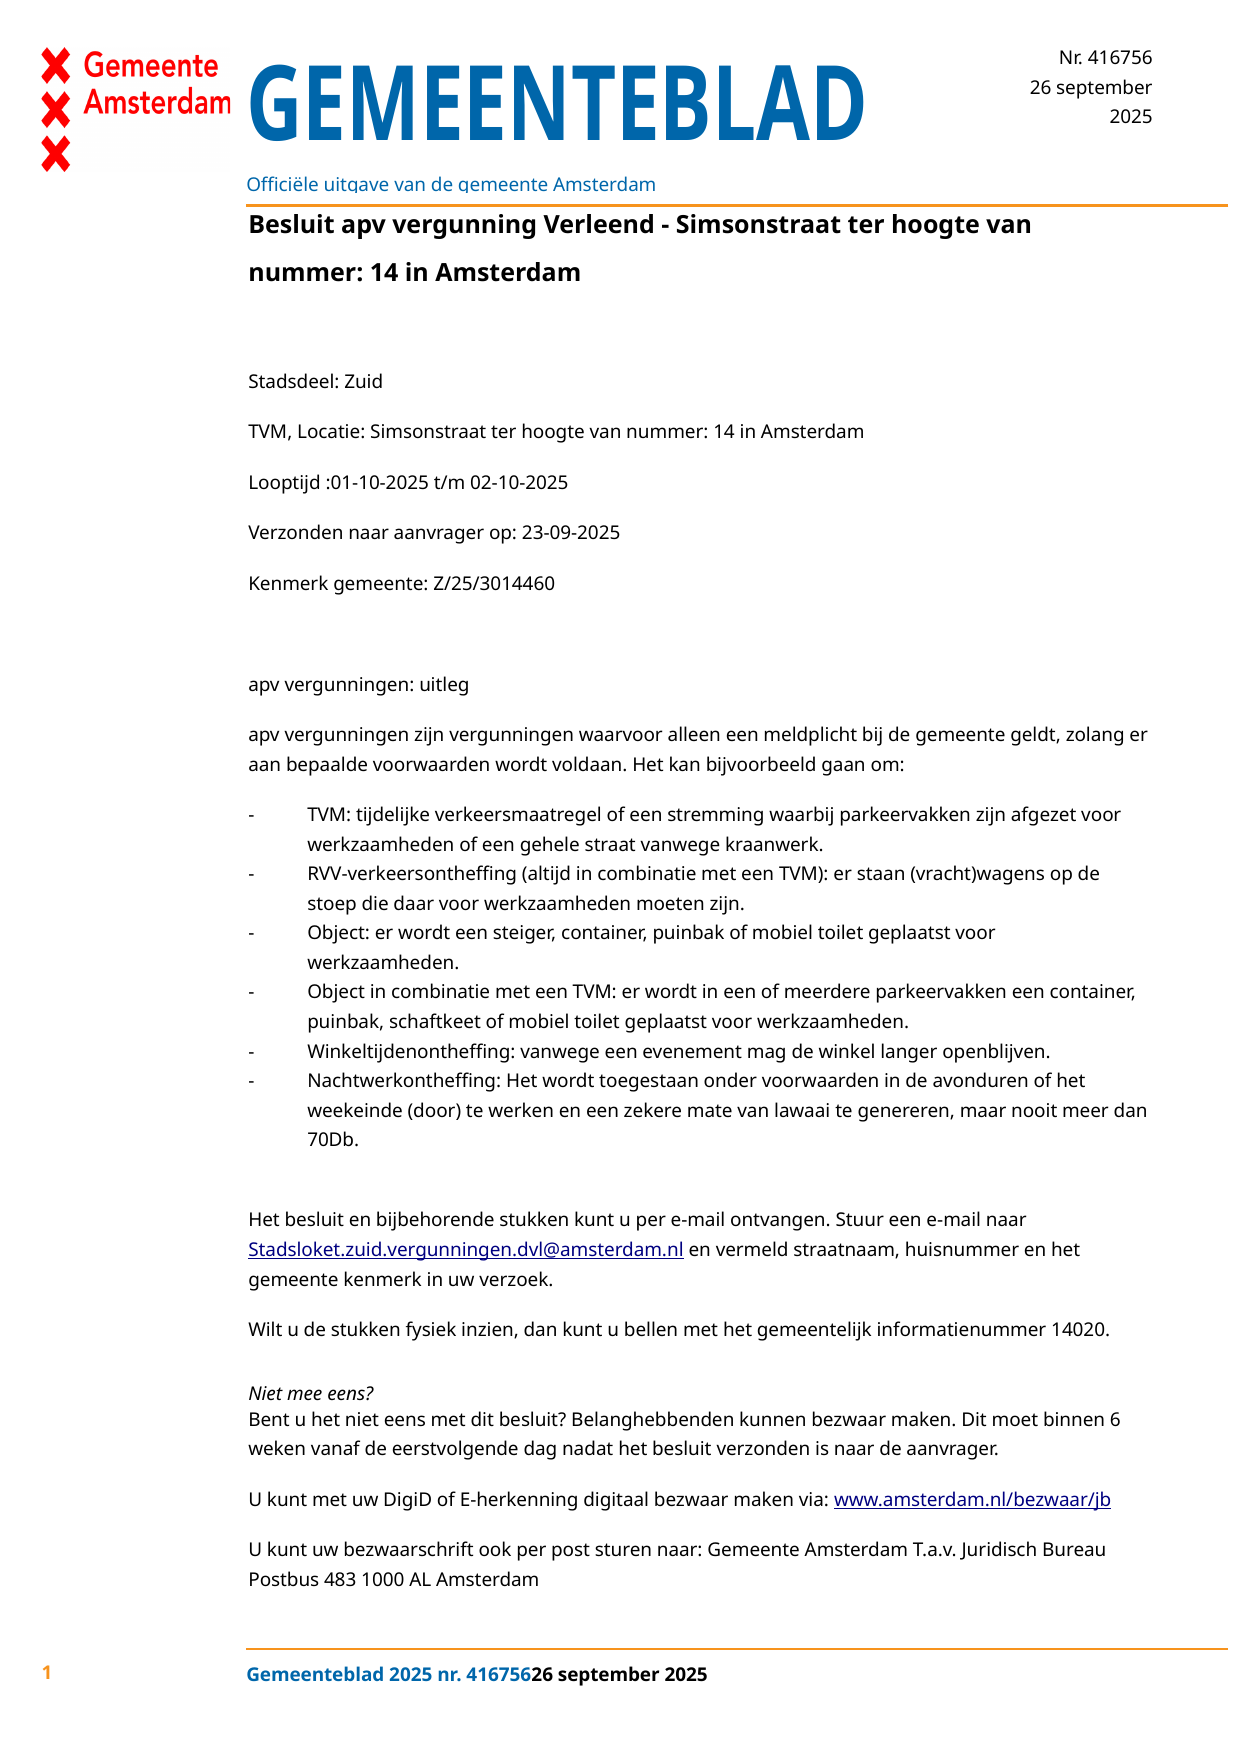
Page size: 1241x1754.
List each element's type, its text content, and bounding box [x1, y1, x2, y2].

list Object: er wordt een steiger, container, puinbak of mobiel toilet geplaatst voor werkzaamheden. [248, 919, 1152, 975]
list Winkeltijdenontheffing: vanwege een evenement mag de winkel langer openblijven. [248, 1038, 1152, 1064]
text U kunt met uw DigiD of E-herkenning digitaal bezwaar maken via: www.amsterdam.nl/bezwaar/jb [248, 1486, 1152, 1512]
text Het besluit en bijbehorende stukken kunt u per e-mail ontvangen. Stuur een e-mail naar Stadsloket.zuid.vergunningen.dvl@amsterdam.nl en vermeld straatnaam, huisnummer en het gemeente kenmerk in uw verzoek. [248, 1207, 1152, 1292]
picture [41, 47, 231, 172]
list TVM: tijdelijke verkeersmaatregel of een stremming waarbij parkeervakken zijn afgezet voor werkzaamheden of een gehele straat vanwege kraanwerk. [248, 801, 1152, 857]
list Object in combinatie met een TVM: er wordt in een of meerdere parkeervakken een container, puinbak, schaftkeet of mobiel toilet geplaatst voor werkzaamheden. [248, 979, 1152, 1034]
text Kenmerk gemeente: Z/25/3014460 [248, 570, 1152, 596]
text Verzonden naar aanvrager op: 23-09-2025 [248, 519, 1152, 545]
text Looptijd :01-10-2025 t/m 02-10-2025 [248, 469, 1152, 495]
text Niet mee eens? [248, 1380, 1152, 1406]
text apv vergunningen: uitleg [248, 671, 1152, 697]
text TVM, Locatie: Simsonstraat ter hoogte van nummer: 14 in Amsterdam [248, 419, 1152, 444]
text Wilt u de stukken fysiek inzien, dan kunt u bellen met het gemeentelijk informatienummer 14020. [248, 1316, 1152, 1342]
text Besluit apv vergunning Verleend - Simsonstraat ter hoogte van nummer: 14 in Amsterdam [248, 207, 1152, 288]
text apv vergunningen zijn vergunningen waarvoor alleen een meldplicht bij de gemeente geldt, zolang er aan bepaalde voorwaarden wordt voldaan. Het kan bijvoorbeeld gaan om: [248, 721, 1152, 777]
text U kunt uw bezwaarschrift ook per post sturen naar: Gemeente Amsterdam T.a.v. Juridisch Bureau Postbus 483 1000 AL Amsterdam [248, 1536, 1152, 1592]
list Nachtwerkontheffing: Het wordt toegestaan onder voorwaarden in de avonduren of het weekeinde (door) te werken en een zekere mate van lawaai te genereren, maar nooit meer dan 70Db. [248, 1067, 1152, 1152]
list RVV-verkeersontheffing (altijd in combinatie met een TVM): er staan (vracht)wagens op de stoep die daar voor werkzaamheden moeten zijn. [248, 860, 1152, 916]
text Stadsdeel: Zuid [248, 368, 1152, 394]
text Bent u het niet eens met dit besluit? Belanghebbenden kunnen bezwaar maken. Dit moet binnen 6 weken vanaf de eerstvolgende dag nadat het besluit verzonden is naar de aanvrager. [248, 1406, 1152, 1461]
